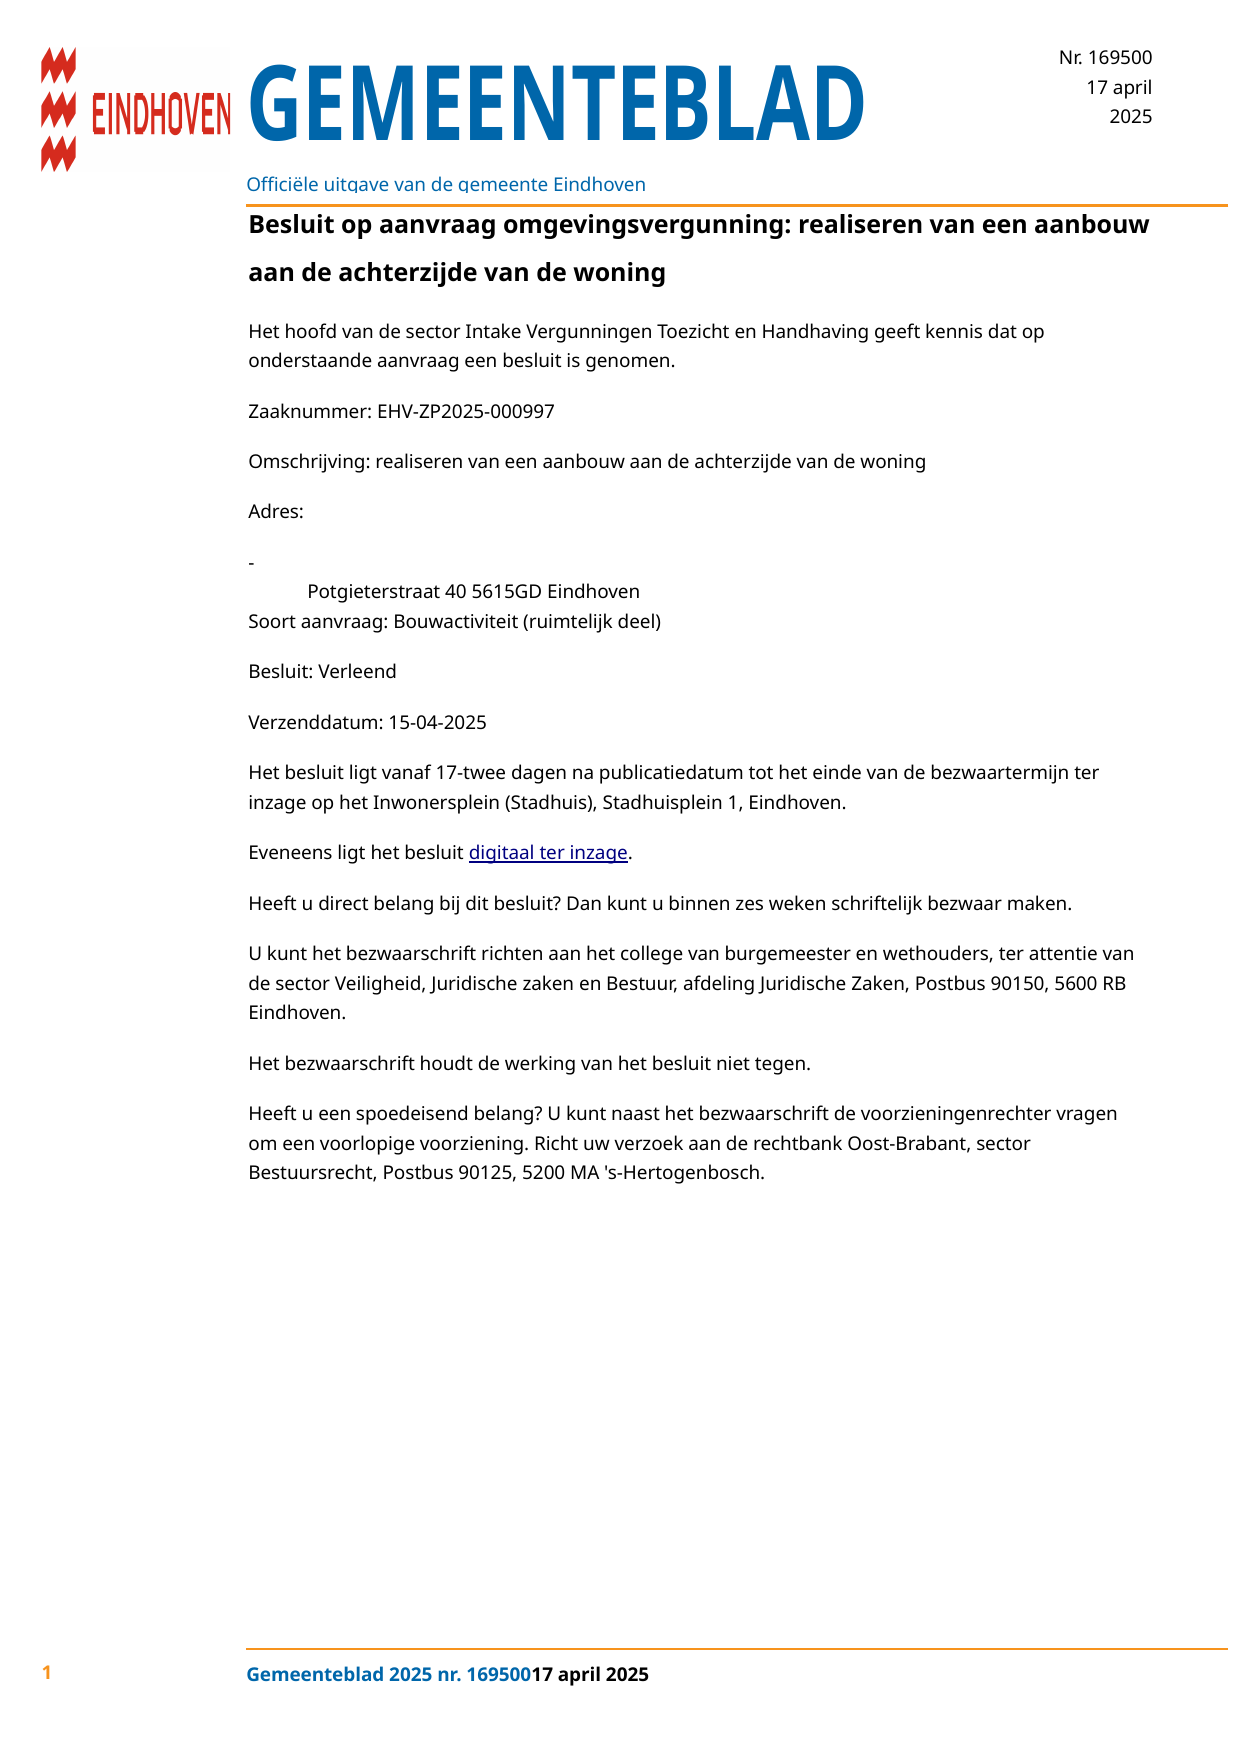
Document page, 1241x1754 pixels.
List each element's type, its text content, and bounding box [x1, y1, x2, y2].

text Heeft u een spoedeisend belang? U kunt naast het bezwaarschrift de voorzieningenrechter vragen om een voorlopige voorziening. Richt uw verzoek aan de rechtbank Oost-Brabant, sector Bestuursrecht, Postbus 90125, 5200 MA 's-Hertogenbosch. [248, 1100, 1152, 1185]
text Besluit: Verleend [248, 659, 1152, 684]
text Omschrijving: realiseren van een aanbouw aan de achterzijde van de woning [248, 448, 1152, 474]
text Het bezwaarschrift houdt de werking van het besluit niet tegen. [248, 1050, 1152, 1076]
text Eveneens ligt het besluit digitaal ter inzage. [248, 839, 1152, 865]
text Zaaknummer: EHV-ZP2025-000997 [248, 398, 1152, 424]
text Soort aanvraag: Bouwactiviteit (ruimtelijk deel) [248, 608, 1152, 634]
picture [41, 47, 231, 172]
text Het besluit ligt vanaf 17-twee dagen na publicatiedatum tot het einde van de bezwaartermijn ter inzage op het Inwonersplein (Stadhuis), Stadhuisplein 1, Eindhoven. [248, 759, 1152, 815]
text Heeft u direct belang bij dit besluit? Dan kunt u binnen zes weken schriftelijk bezwaar maken. [248, 890, 1152, 916]
text U kunt het bezwaarschrift richten aan het college van burgemeester en wethouders, ter attentie van de sector Veiligheid, Juridische zaken en Bestuur, afdeling Juridische Zaken, Postbus 90150, 5600 RB Eindhoven. [248, 940, 1152, 1025]
text Besluit op aanvraag omgevingsvergunning: realiseren van een aanbouw aan de achterzijde van de woning [248, 207, 1152, 288]
text Verzenddatum: 15-04-2025 [248, 709, 1152, 735]
list Potgieterstraat 40 5615GD Eindhoven [248, 579, 1152, 604]
text Adres: [248, 499, 1152, 524]
text Het hoofd van de sector Intake Vergunningen Toezicht en Handhaving geeft kennis dat op onderstaande aanvraag een besluit is genomen. [248, 318, 1152, 373]
